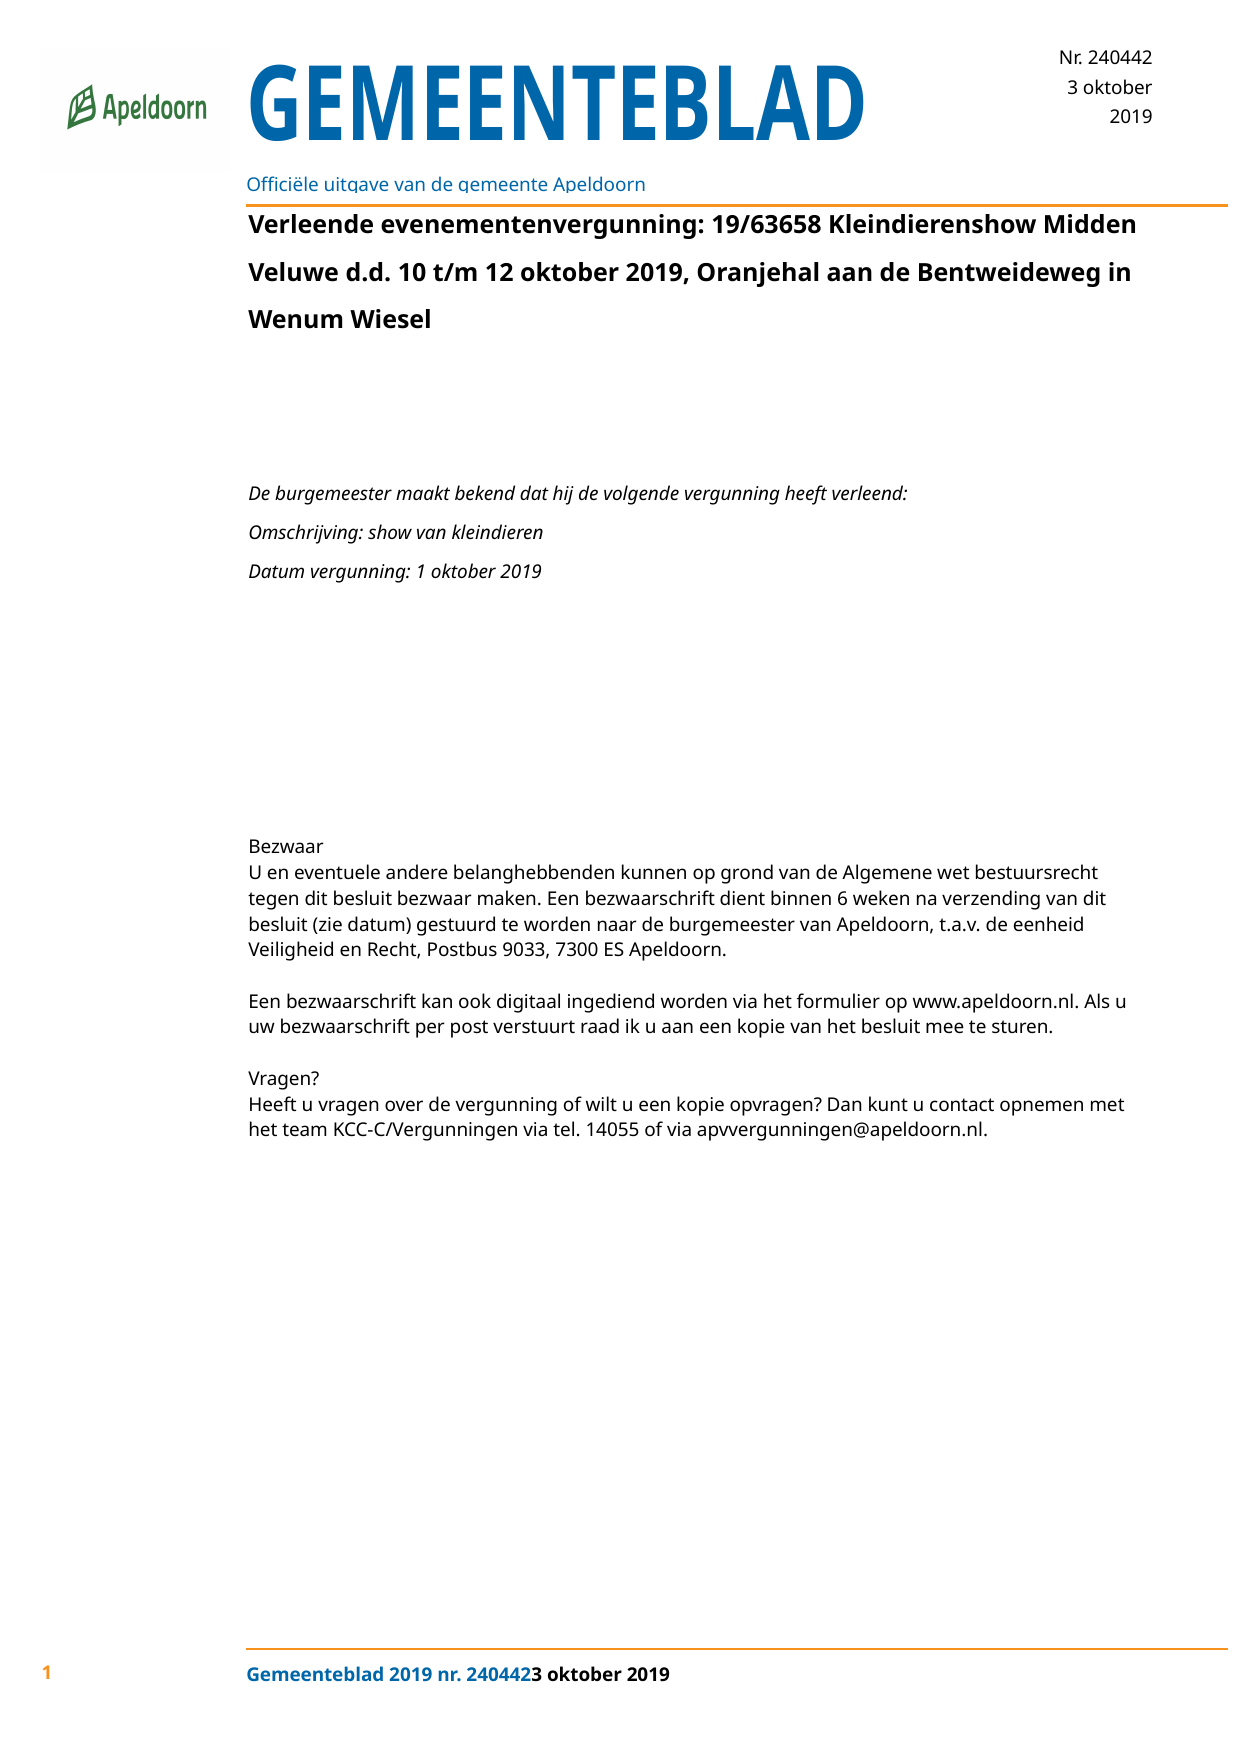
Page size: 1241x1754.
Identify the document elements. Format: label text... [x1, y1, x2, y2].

text Omschrijving: show van kleindieren [248, 519, 1152, 545]
text Bezwaar [248, 834, 1152, 859]
text Heeft u vragen over de vergunning of wilt u een kopie opvragen? Dan kunt u contact opnemen met het team KCC-C/Vergunningen via tel. 14055 of via apvvergunningen@apeldoorn.nl. [248, 1091, 1152, 1142]
text Een bezwaarschrift kan ook digitaal ingediend worden via het formulier op www.apeldoorn.nl. Als u uw bezwaarschrift per post verstuurt raad ik u aan een kopie van het besluit mee te sturen. [248, 988, 1152, 1039]
picture [41, 47, 231, 172]
text Verleende evenementenvergunning: 19/63658 Kleindierenshow Midden Veluwe d.d. 10 t/m 12 oktober 2019, Oranjehal aan de Bentweideweg in Wenum Wiesel [248, 207, 1152, 336]
text U en eventuele andere belanghebbenden kunnen op grond van de Algemene wet bestuursrecht tegen dit besluit bezwaar maken. Een bezwaarschrift dient binnen 6 weken na verzending van dit besluit (zie datum) gestuurd te worden naar de burgemeester van Apeldoorn, t.a.v. de eenheid Veiligheid en Recht, Postbus 9033, 7300 ES Apeldoorn. [248, 859, 1152, 962]
text Vragen? [248, 1065, 1152, 1091]
text Datum vergunning: 1 oktober 2019 [248, 558, 1152, 584]
text De burgemeester maakt bekend dat hij de volgende vergunning heeft verleend: [248, 480, 1152, 506]
